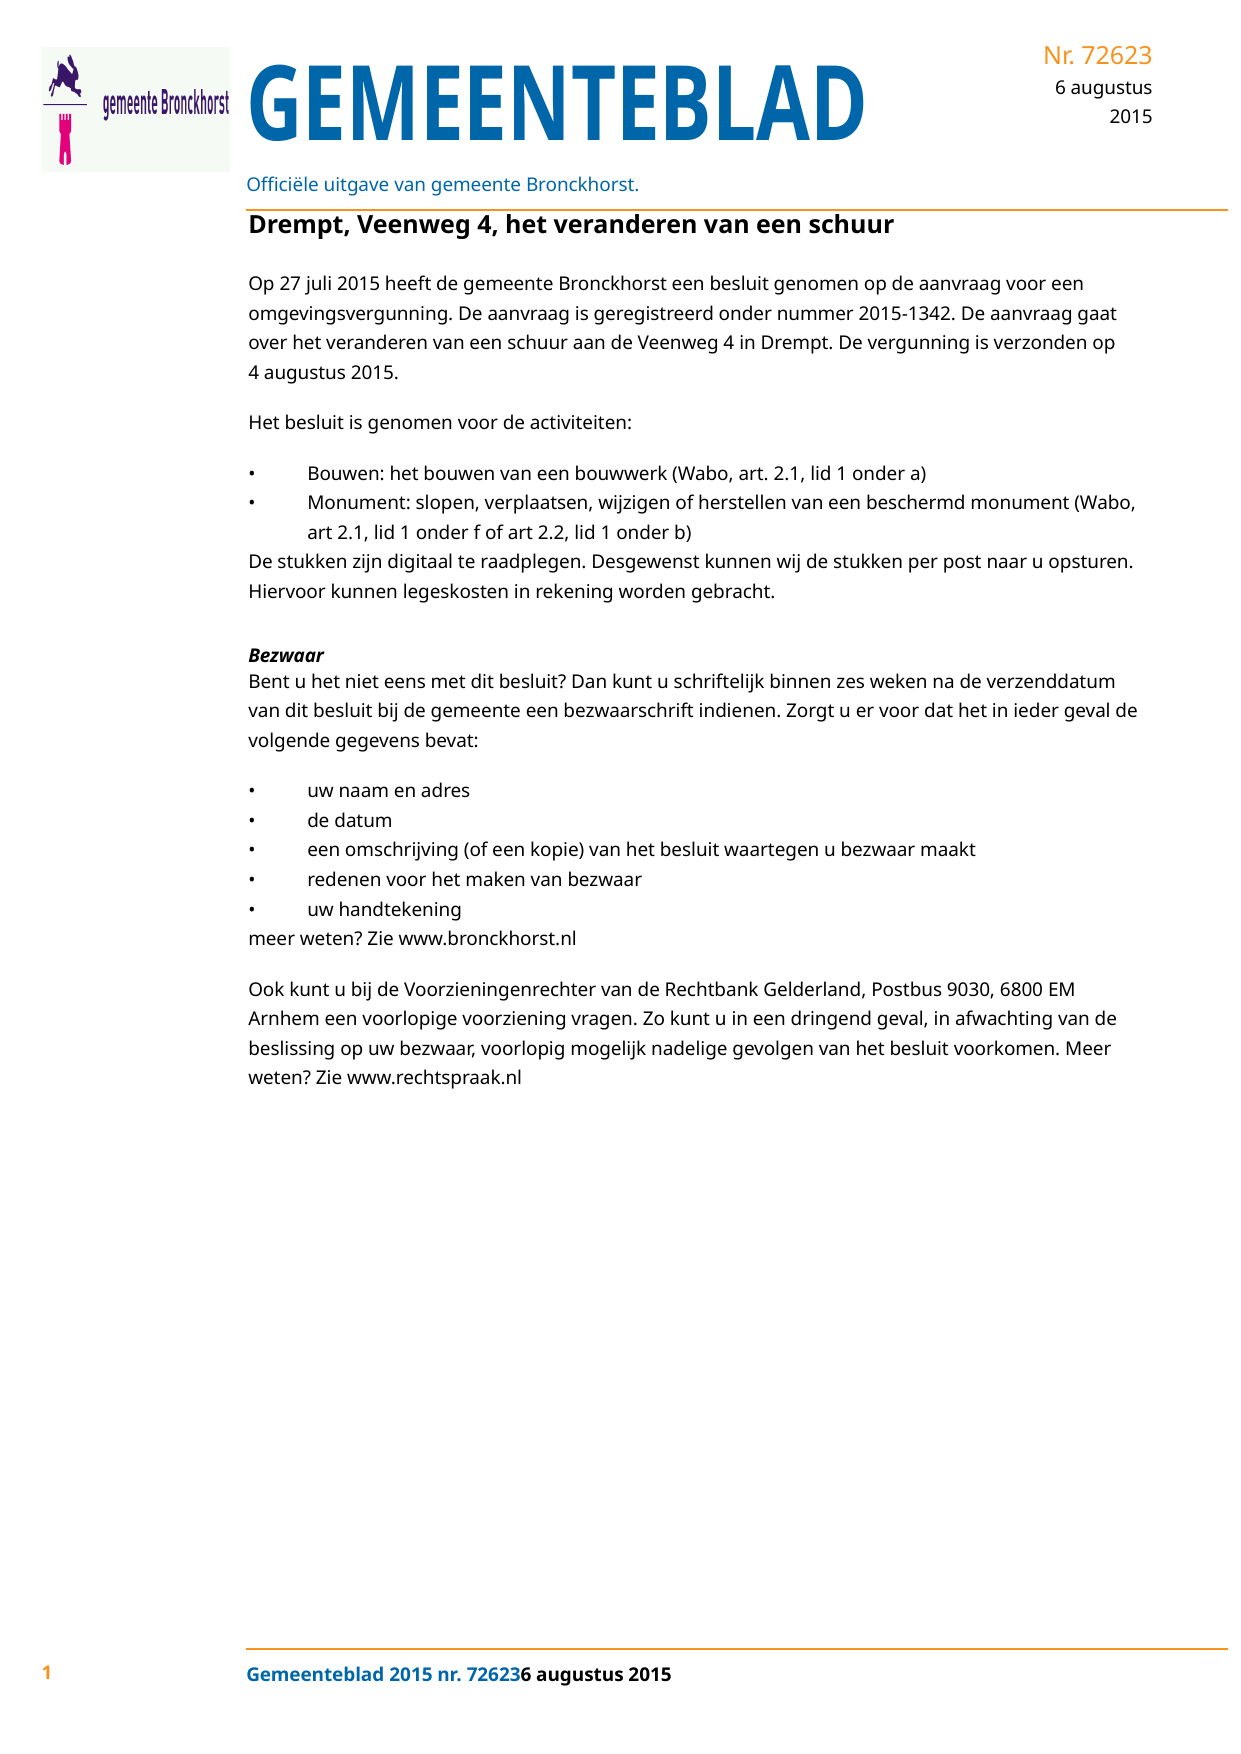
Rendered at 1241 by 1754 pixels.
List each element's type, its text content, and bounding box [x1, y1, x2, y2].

text Bezwaar [248, 642, 1152, 668]
list Monument: slopen, verplaatsen, wijzigen of herstellen van een beschermd monument (Wabo, art 2.1, lid 1 onder f of art 2.2, lid 1 onder b) [248, 489, 1152, 545]
text Drempt, Veenweg 4, het veranderen van een schuur [248, 211, 1152, 241]
list de datum [248, 807, 1152, 833]
picture [41, 47, 231, 172]
list uw naam en adres [248, 777, 1152, 803]
text meer weten? Zie www.bronckhorst.nl [248, 925, 1152, 951]
text Op 27 juli 2015 heeft de gemeente Bronckhorst een besluit genomen op de aanvraag voor een omgevingsvergunning. De aanvraag is geregistreerd onder nummer 2015-1342. De aanvraag gaat over het veranderen van een schuur aan de Veenweg 4 in Drempt. De vergunning is verzonden op 4 augustus 2015. [248, 270, 1152, 385]
text Ook kunt u bij de Voorzieningenrechter van de Rechtbank Gelderland, Postbus 9030, 6800 EM Arnhem een voorlopige voorziening vragen. Zo kunt u in een dringend geval, in afwachting van de beslissing op uw bezwaar, voorlopig mogelijk nadelige gevolgen van het besluit voorkomen. Meer weten? Zie www.rechtspraak.nl [248, 976, 1152, 1090]
list een omschrijving (of een kopie) van het besluit waartegen u bezwaar maakt [248, 837, 1152, 862]
list redenen voor het maken van bezwaar [248, 866, 1152, 892]
text Het besluit is genomen voor de activiteiten: [248, 409, 1152, 435]
text Bent u het niet eens met dit besluit? Dan kunt u schriftelijk binnen zes weken na de verzenddatum van dit besluit bij de gemeente een bezwaarschrift indienen. Zorgt u er voor dat het in ieder geval de volgende gegevens bevat: [248, 668, 1152, 753]
text De stukken zijn digitaal te raadplegen. Desgewenst kunnen wij de stukken per post naar u opsturen. Hiervoor kunnen legeskosten in rekening worden gebracht. [248, 549, 1152, 604]
list Bouwen: het bouwen van een bouwwerk (Wabo, art. 2.1, lid 1 onder a) [248, 460, 1152, 486]
list uw handtekening [248, 896, 1152, 922]
